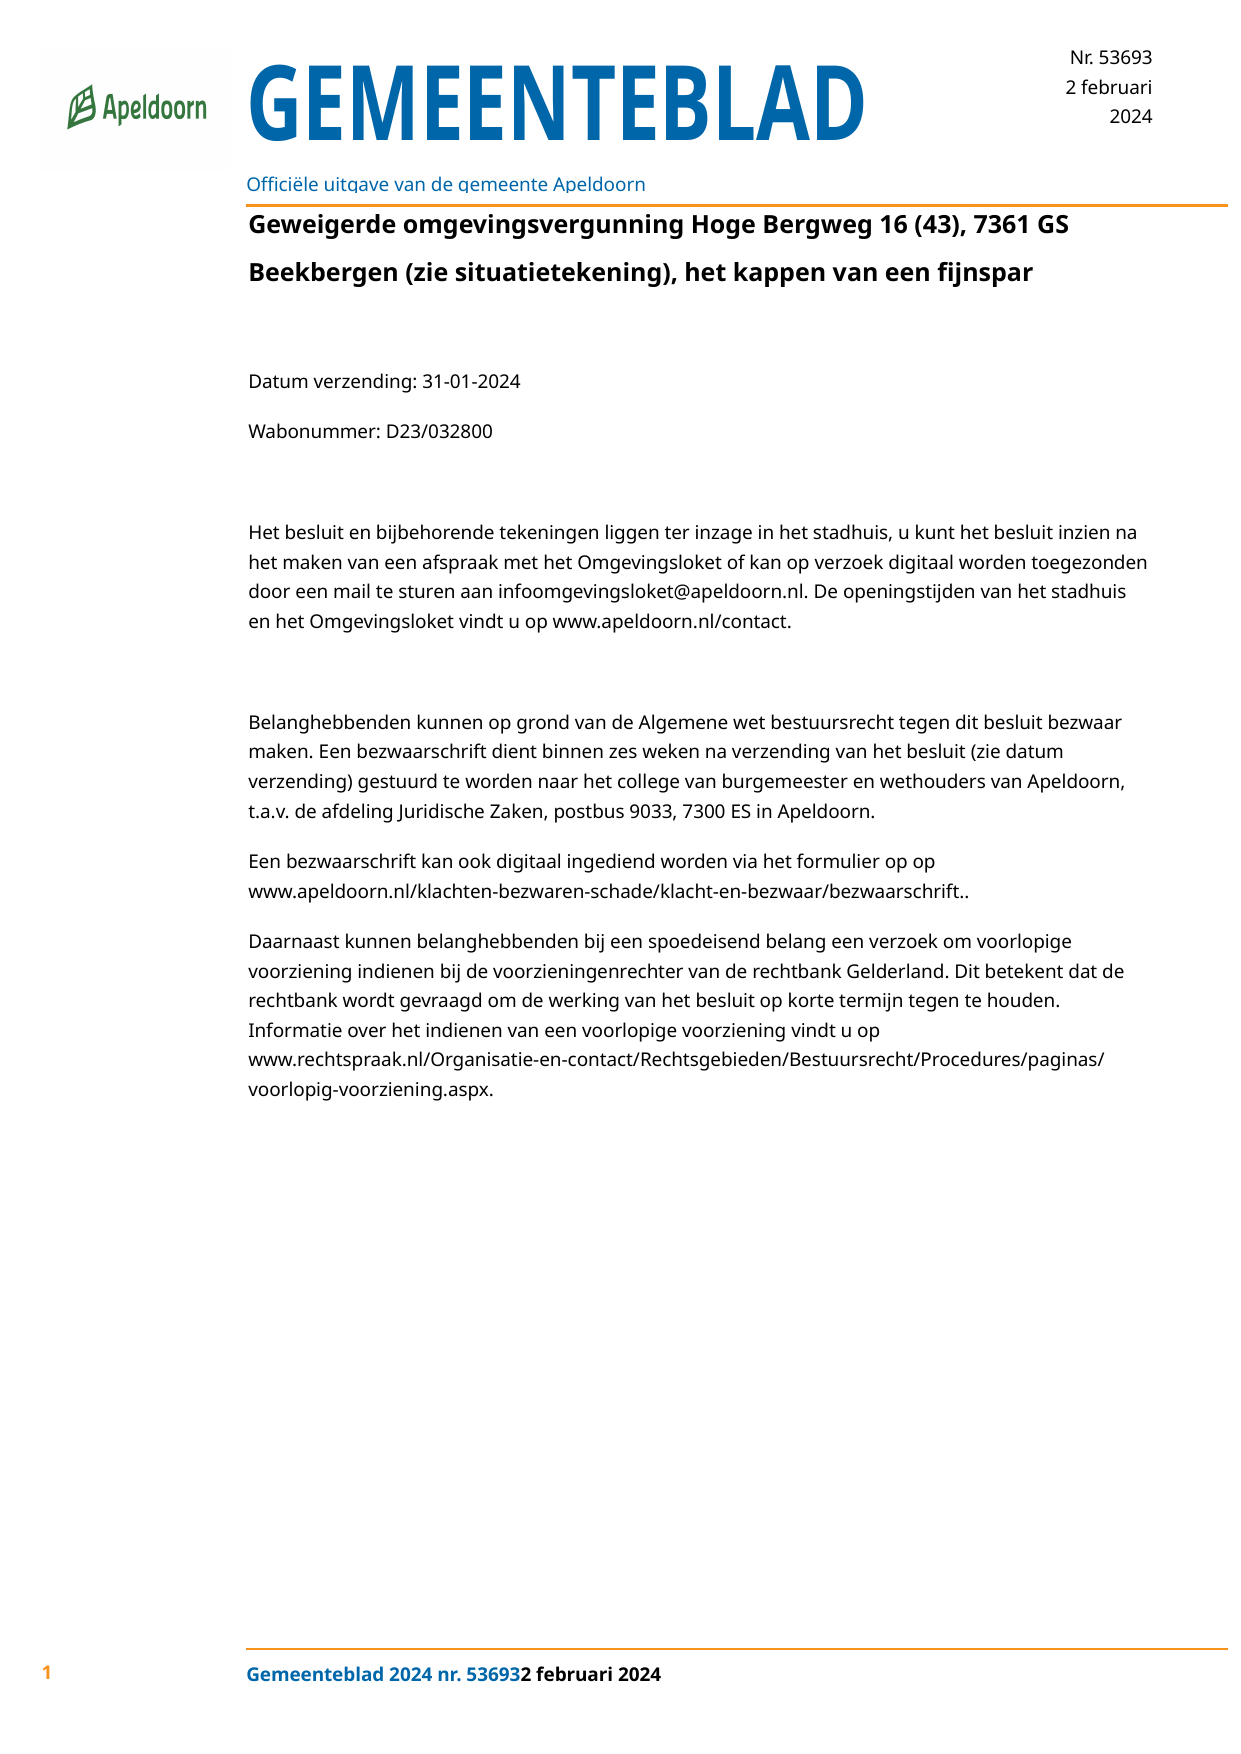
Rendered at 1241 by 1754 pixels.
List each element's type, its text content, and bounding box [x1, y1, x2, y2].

text Het besluit en bijbehorende tekeningen liggen ter inzage in het stadhuis, u kunt het besluit inzien na het maken van een afspraak met het Omgevingsloket of kan op verzoek digitaal worden toegezonden door een mail te sturen aan infoomgevingsloket@apeldoorn.nl. De openingstijden van het stadhuis en het Omgevingsloket vindt u op www.apeldoorn.nl/contact. [248, 519, 1152, 634]
text Wabonummer: D23/032800 [248, 419, 1152, 444]
text Een bezwaarschrift kan ook digitaal ingediend worden via het formulier op op www.apeldoorn.nl/klachten-bezwaren-schade/klacht-en-bezwaar/bezwaarschrift.. [248, 848, 1152, 904]
text Datum verzending: 31-01-2024 [248, 368, 1152, 394]
text Geweigerde omgevingsvergunning Hoge Bergweg 16 (43), 7361 GS Beekbergen (zie situatietekening), het kappen van een fijnspar [248, 207, 1152, 288]
text Belanghebbenden kunnen op grond van de Algemene wet bestuursrecht tegen dit besluit bezwaar maken. Een bezwaarschrift dient binnen zes weken na verzending van het besluit (zie datum verzending) gestuurd te worden naar het college van burgemeester en wethouders van Apeldoorn, t.a.v. de afdeling Juridische Zaken, postbus 9033, 7300 ES in Apeldoorn. [248, 709, 1152, 824]
picture [41, 47, 231, 172]
text Daarnaast kunnen belanghebbenden bij een spoedeisend belang een verzoek om voorlopige voorziening indienen bij de voorzieningenrechter van de rechtbank Gelderland. Dit betekent dat de rechtbank wordt gevraagd om de werking van het besluit op korte termijn tegen te houden. Informatie over het indienen van een voorlopige voorziening vindt u op www.rechtspraak.nl/Organisatie-en-contact/Rechtsgebieden/Bestuursrecht/Procedures/paginas/voorlopig-voorziening.aspx. [248, 928, 1152, 1102]
